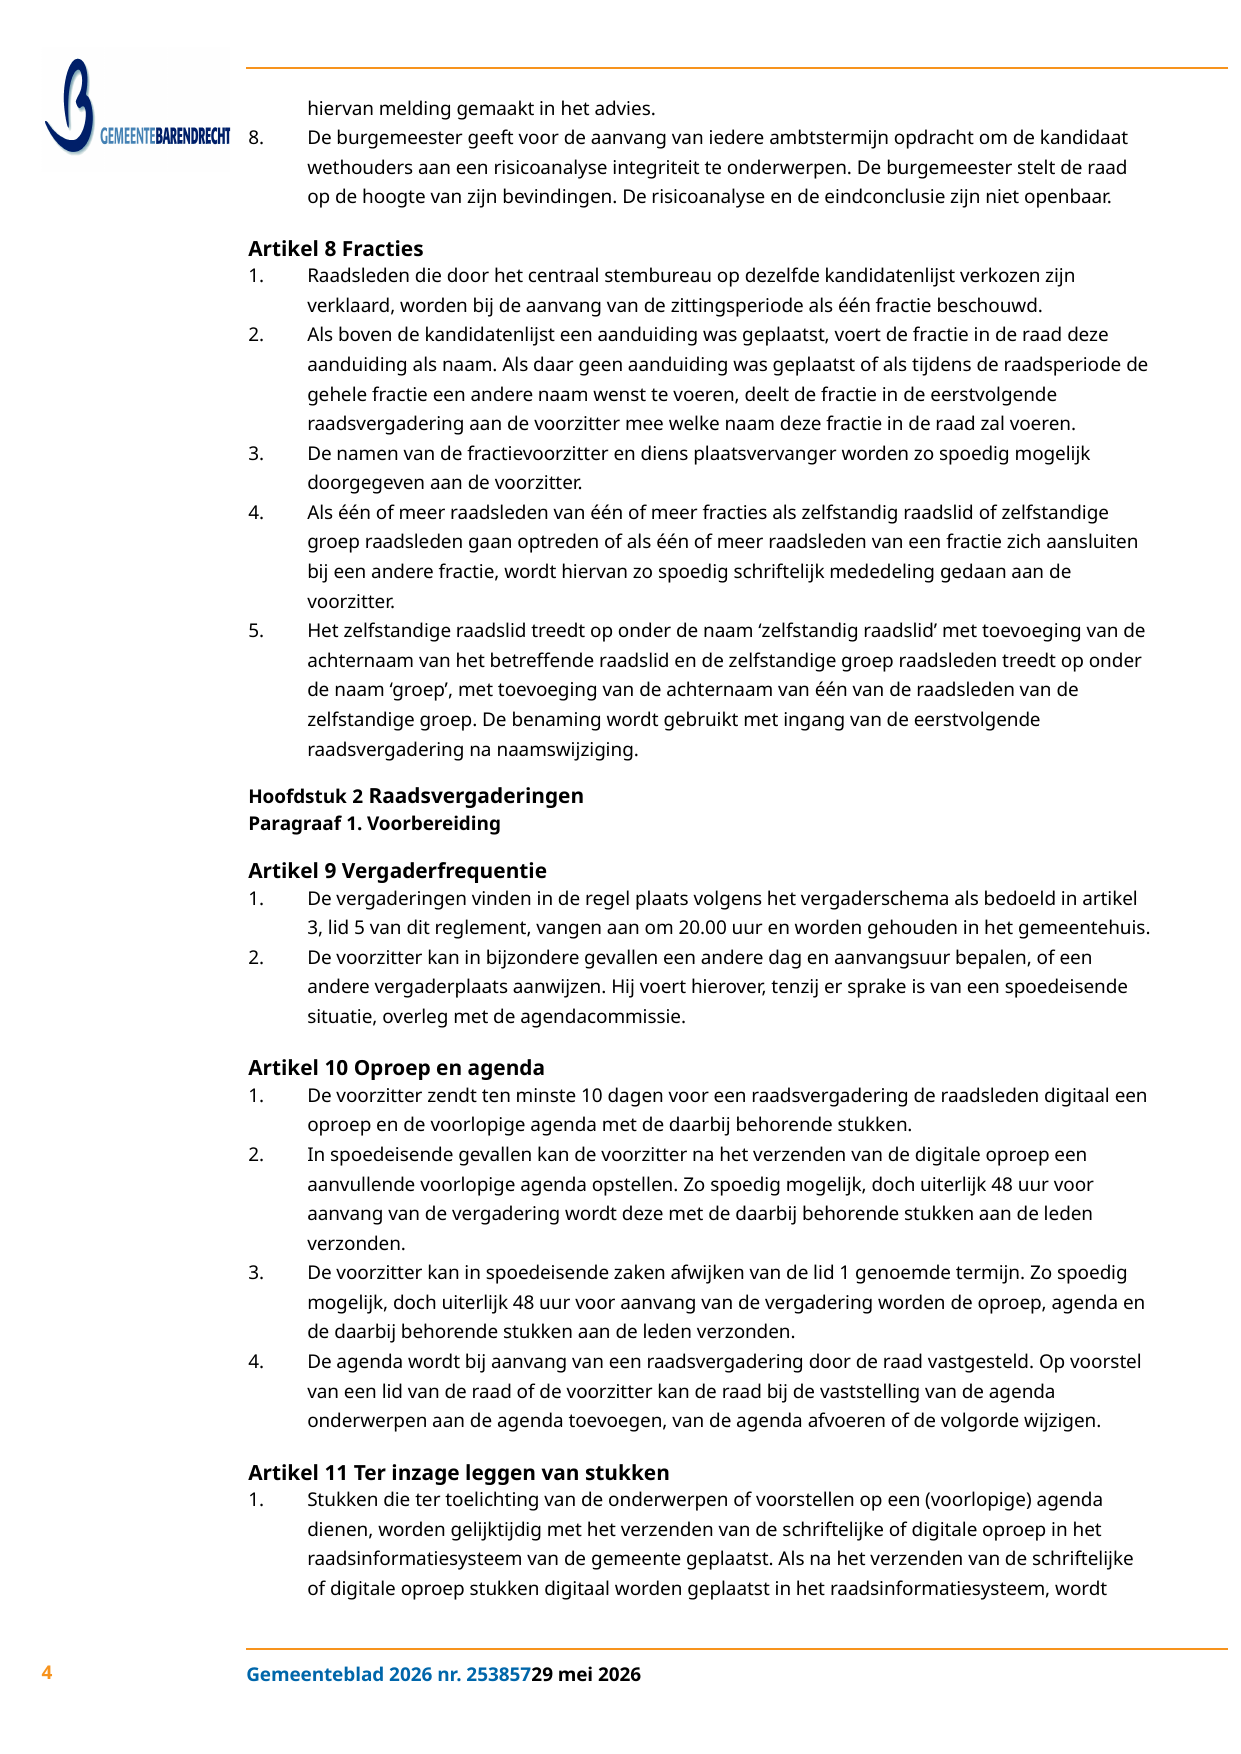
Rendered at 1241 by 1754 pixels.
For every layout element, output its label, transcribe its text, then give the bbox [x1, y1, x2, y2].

text Artikel 8 Fracties [248, 234, 1152, 262]
text Artikel 11 Ter inzage leggen van stukken [248, 1458, 1152, 1486]
list De voorzitter kan in spoedeisende zaken afwijken van de lid 1 genoemde termijn. Zo spoedig mogelijk, doch uiterlijk 48 uur voor aanvang van de vergadering worden de oproep, agenda en de daarbij behorende stukken aan de leden verzonden. [248, 1259, 1152, 1344]
list Als boven de kandidatenlijst een aanduiding was geplaatst, voert de fractie in de raad deze aanduiding als naam. Als daar geen aanduiding was geplaatst of als tijdens de raadsperiode de gehele fractie een andere naam wenst te voeren, deelt de fractie in de eerstvolgende raadsvergadering aan de voorzitter mee welke naam deze fractie in de raad zal voeren. [248, 322, 1152, 436]
list Raadsleden die door het centraal stembureau op dezelfde kandidatenlijst verkozen zijn verklaard, worden bij de aanvang van de zittingsperiode als één fractie beschouwd. [248, 262, 1152, 318]
list In spoedeisende gevallen kan de voorzitter na het verzenden van de digitale oproep een aanvullende voorlopige agenda opstellen. Zo spoedig mogelijk, doch uiterlijk 48 uur voor aanvang van de vergadering wordt deze met de daarbij behorende stukken aan de leden verzonden. [248, 1141, 1152, 1256]
list De voorzitter zendt ten minste 10 dagen voor een raadsvergadering de raadsleden digitaal een oproep en de voorlopige agenda met de daarbij behorende stukken. [248, 1082, 1152, 1137]
text Artikel 10 Oproep en agenda [248, 1053, 1152, 1082]
list hiervan melding gemaakt in het advies. [248, 95, 1152, 121]
list Het zelfstandige raadslid treedt op onder de naam ‘zelfstandig raadslid’ met toevoeging van de achternaam van het betreffende raadslid en de zelfstandige groep raadsleden treedt op onder de naam ‘groep’, met toevoeging van de achternaam van één van de raadsleden van de zelfstandige groep. De benaming wordt gebruikt met ingang van de eerstvolgende raadsvergadering na naamswijziging. [248, 617, 1152, 761]
list Als één of meer raadsleden van één of meer fracties als zelfstandig raadslid of zelfstandige groep raadsleden gaan optreden of als één of meer raadsleden van een fractie zich aansluiten bij een andere fractie, wordt hiervan zo spoedig schriftelijk mededeling gedaan aan de voorzitter. [248, 499, 1152, 613]
picture [41, 47, 231, 172]
list De voorzitter kan in bijzondere gevallen een andere dag en aanvangsuur bepalen, of een andere vergaderplaats aanwijzen. Hij voert hierover, tenzij er sprake is van een spoedeisende situatie, overleg met de agendacommissie. [248, 944, 1152, 1029]
text Artikel 9 Vergaderfrequentie [248, 856, 1152, 885]
list De burgemeester geeft voor de aanvang van iedere ambtstermijn opdracht om de kandidaat wethouders aan een risicoanalyse integriteit te onderwerpen. De burgemeester stelt de raad op de hoogte van zijn bevindingen. De risicoanalyse en de eindconclusie zijn niet openbaar. [248, 124, 1152, 209]
text Hoofdstuk 2 Raadsvergaderingen [248, 781, 1152, 810]
list De agenda wordt bij aanvang van een raadsvergadering door de raad vastgesteld. Op voorstel van een lid van de raad of de voorzitter kan de raad bij de vaststelling van de agenda onderwerpen aan de agenda toevoegen, van de agenda afvoeren of de volgorde wijzigen. [248, 1348, 1152, 1433]
list De namen van de fractievoorzitter en diens plaatsvervanger worden zo spoedig mogelijk doorgegeven aan de voorzitter. [248, 440, 1152, 495]
text Paragraaf 1. Voorbereiding [248, 810, 1152, 836]
list Stukken die ter toelichting van de onderwerpen of voorstellen op een (voorlopige) agenda dienen, worden gelijktijdig met het verzenden van de schriftelijke of digitale oproep in het raadsinformatiesysteem van de gemeente geplaatst. Als na het verzenden van de schriftelijke of digitale oproep stukken digitaal worden geplaatst in het raadsinformatiesysteem, wordt [248, 1486, 1152, 1601]
list De vergaderingen vinden in de regel plaats volgens het vergaderschema als bedoeld in artikel 3, lid 5 van dit reglement, vangen aan om 20.00 uur en worden gehouden in het gemeentehuis. [248, 885, 1152, 940]
